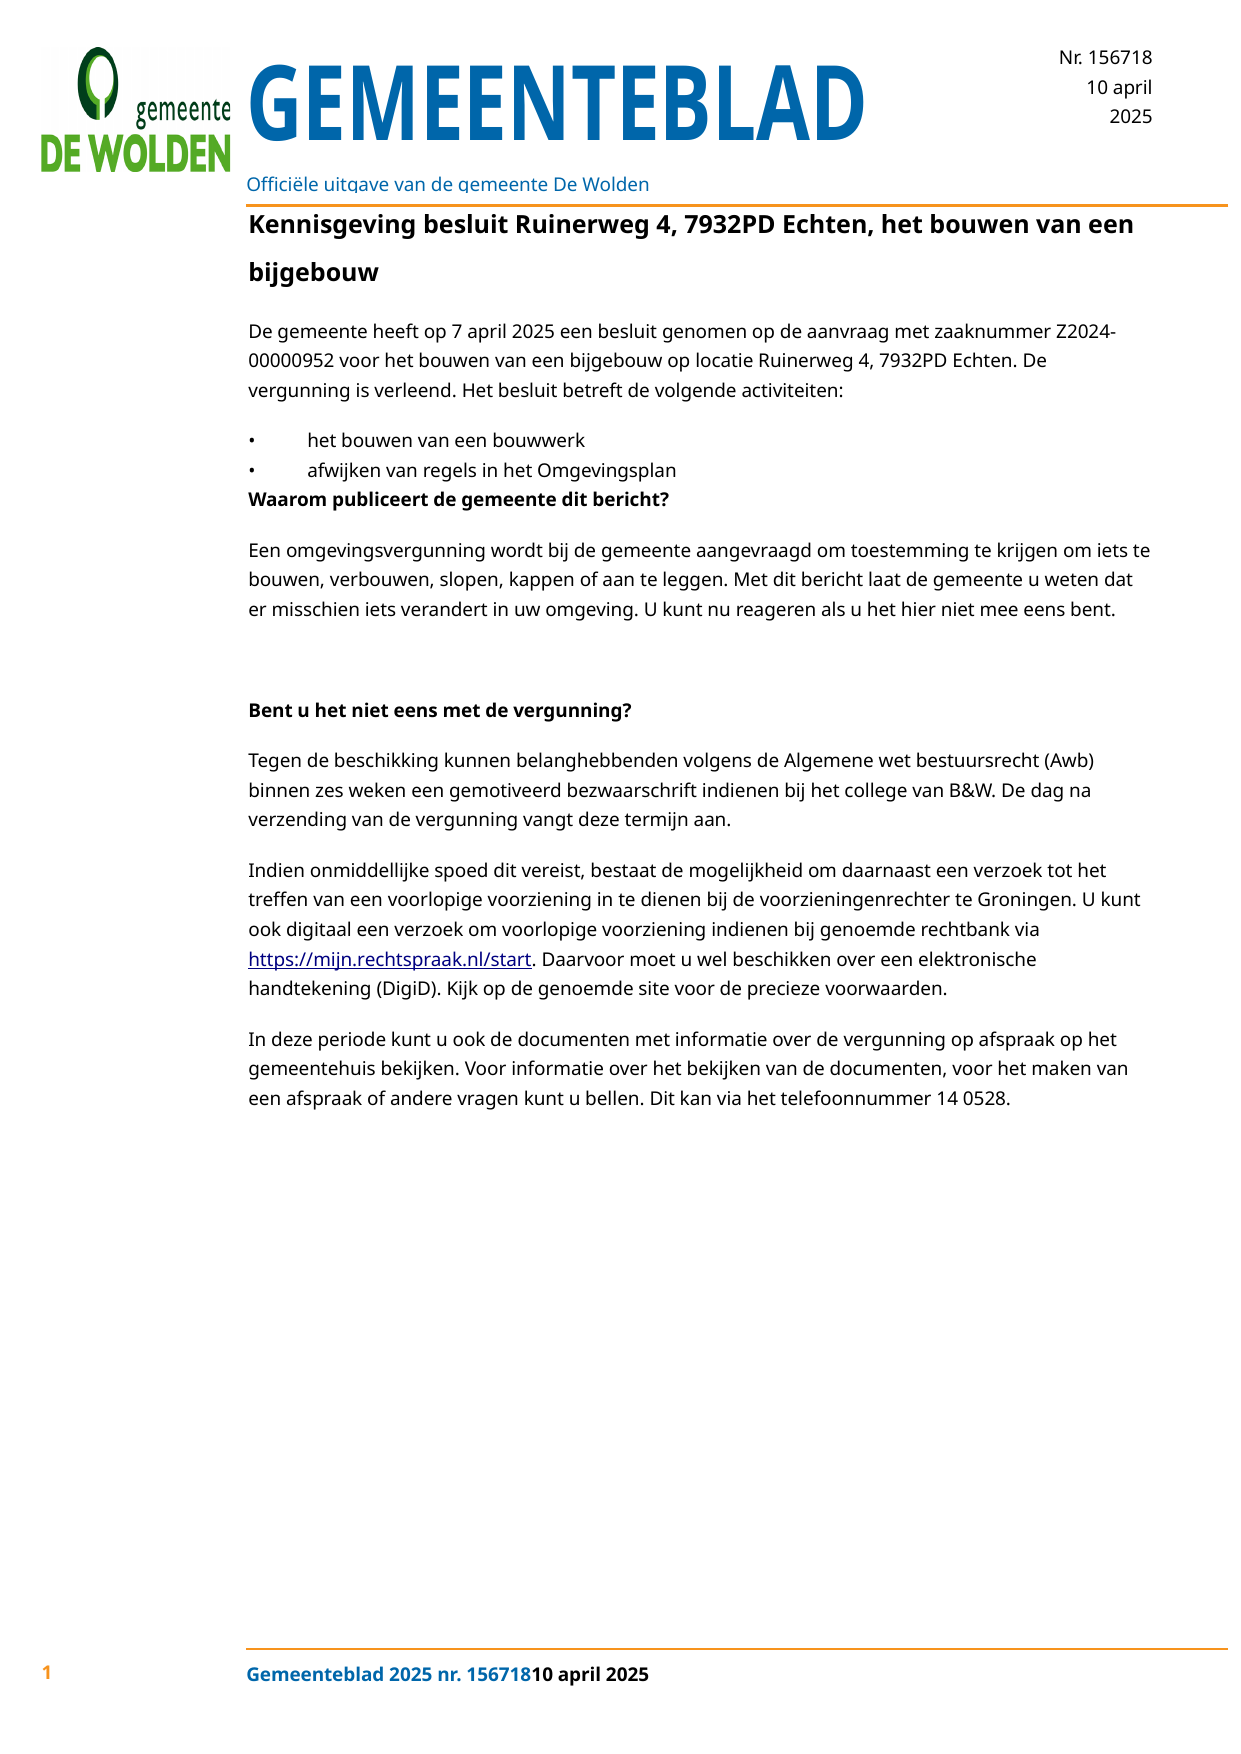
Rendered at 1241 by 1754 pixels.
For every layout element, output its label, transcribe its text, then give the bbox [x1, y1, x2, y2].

text Bent u het niet eens met de vergunning? [248, 697, 1152, 723]
text Een omgevingsvergunning wordt bij de gemeente aangevraagd om toestemming te krijgen om iets te bouwen, verbouwen, slopen, kappen of aan te leggen. Met dit bericht laat de gemeente u weten dat er misschien iets verandert in uw omgeving. U kunt nu reageren als u het hier niet mee eens bent. [248, 537, 1152, 622]
text Kennisgeving besluit Ruinerweg 4, 7932PD Echten, het bouwen van een bijgebouw [248, 207, 1152, 288]
text Tegen de beschikking kunnen belanghebbenden volgens de Algemene wet bestuursrecht (Awb) binnen zes weken een gemotiveerd bezwaarschrift indienen bij het college van B&W. De dag na verzending van de vergunning vangt deze termijn aan. [248, 747, 1152, 832]
text Indien onmiddellijke spoed dit vereist, bestaat de mogelijkheid om daarnaast een verzoek tot het treffen van een voorlopige voorziening in te dienen bij de voorzieningenrechter te Groningen. U kunt ook digitaal een verzoek om voorlopige voorziening indienen bij genoemde rechtbank via https://mijn.rechtspraak.nl/start. Daarvoor moet u wel beschikken over een elektronische handtekening (DigiD). Kijk op de genoemde site voor de precieze voorwaarden. [248, 857, 1152, 1001]
text Waarom publiceert de gemeente dit bericht? [248, 487, 1152, 512]
text In deze periode kunt u ook de documenten met informatie over de vergunning op afspraak op het gemeentehuis bekijken. Voor informatie over het bekijken van de documenten, voor het maken van een afspraak of andere vragen kunt u bellen. Dit kan via het telefoonnummer 14 0528. [248, 1026, 1152, 1111]
picture [41, 47, 231, 172]
list het bouwen van een bouwwerk [248, 427, 1152, 453]
list afwijken van regels in het Omgevingsplan [248, 457, 1152, 483]
text De gemeente heeft op 7 april 2025 een besluit genomen op de aanvraag met zaaknummer Z2024-00000952 voor het bouwen van een bijgebouw op locatie Ruinerweg 4, 7932PD Echten. De vergunning is verleend. Het besluit betreft de volgende activiteiten: [248, 318, 1152, 403]
